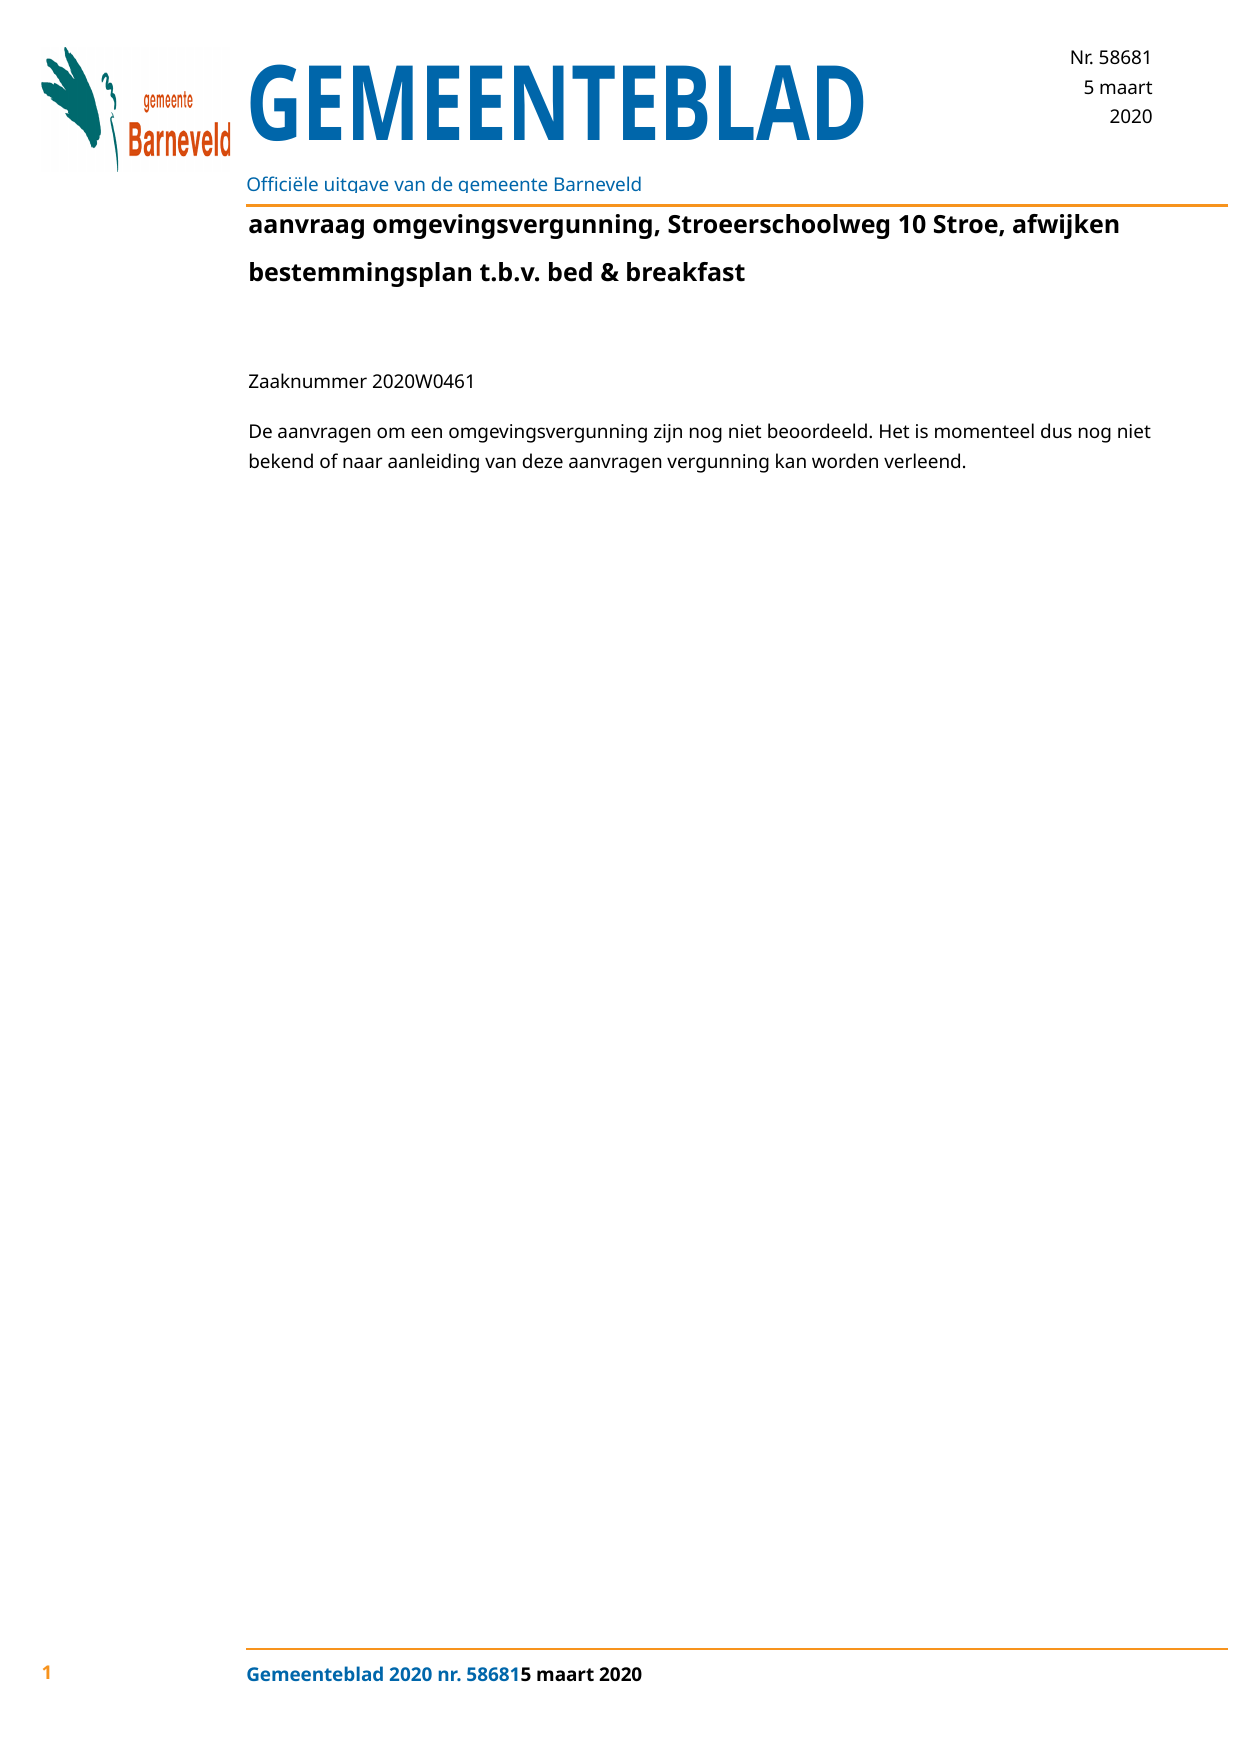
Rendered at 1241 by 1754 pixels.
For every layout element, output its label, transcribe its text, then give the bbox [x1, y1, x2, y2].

picture [41, 47, 231, 172]
text aanvraag omgevingsvergunning, Stroeerschoolweg 10 Stroe, afwijken bestemmingsplan t.b.v. bed & breakfast [248, 207, 1152, 288]
text Zaaknummer 2020W0461 [248, 368, 1152, 394]
text De aanvragen om een omgevingsvergunning zijn nog niet beoordeeld. Het is momenteel dus nog niet bekend of naar aanleiding van deze aanvragen vergunning kan worden verleend. [248, 419, 1152, 474]
